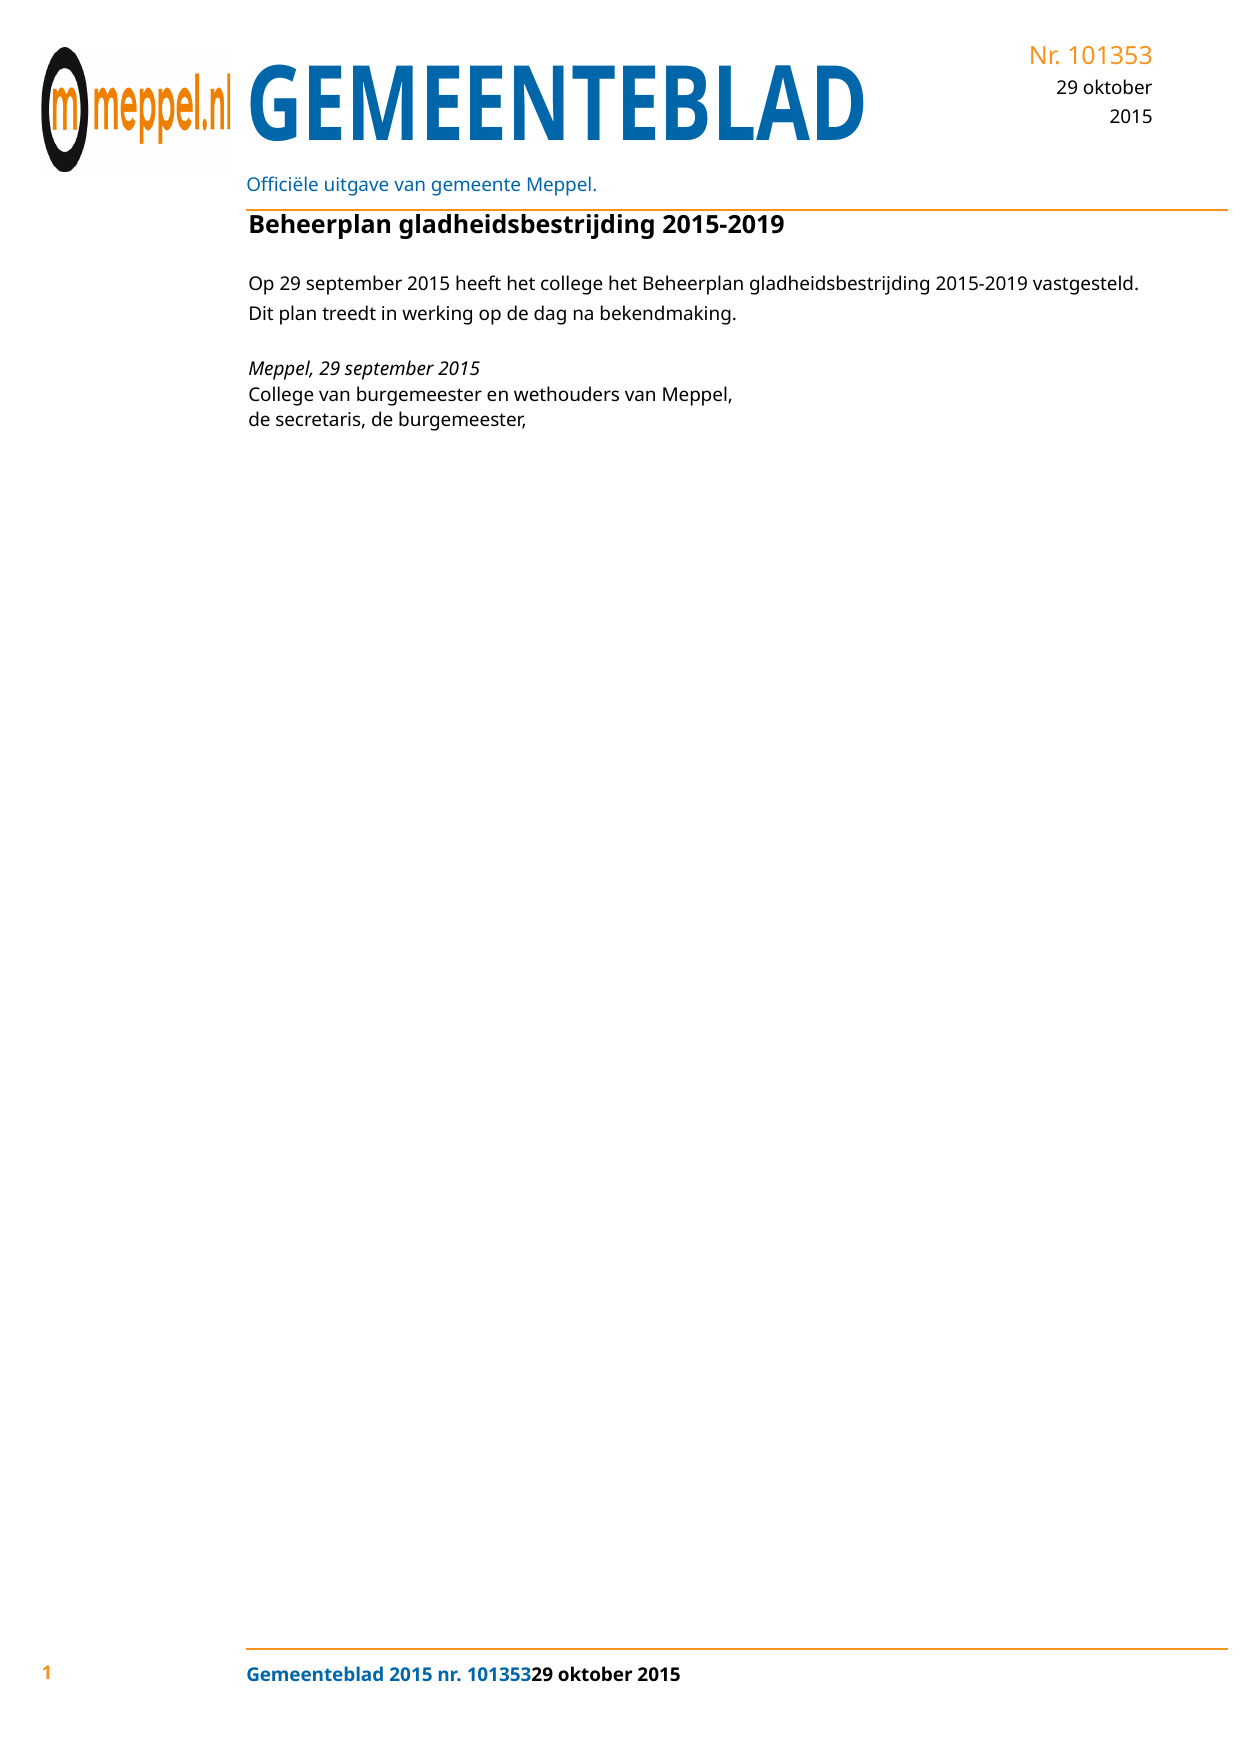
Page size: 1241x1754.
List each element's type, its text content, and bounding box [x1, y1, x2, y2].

picture [41, 47, 231, 172]
text Op 29 september 2015 heeft het college het Beheerplan gladheidsbestrijding 2015-2019 vastgesteld. Dit plan treedt in werking op de dag na bekendmaking. [248, 270, 1152, 326]
text Meppel, 29 september 2015 [248, 355, 1152, 381]
text de secretaris, de burgemeester, [248, 407, 1152, 432]
text Beheerplan gladheidsbestrijding 2015-2019 [248, 211, 1152, 241]
text College van burgemeester en wethouders van Meppel, [248, 381, 1152, 407]
